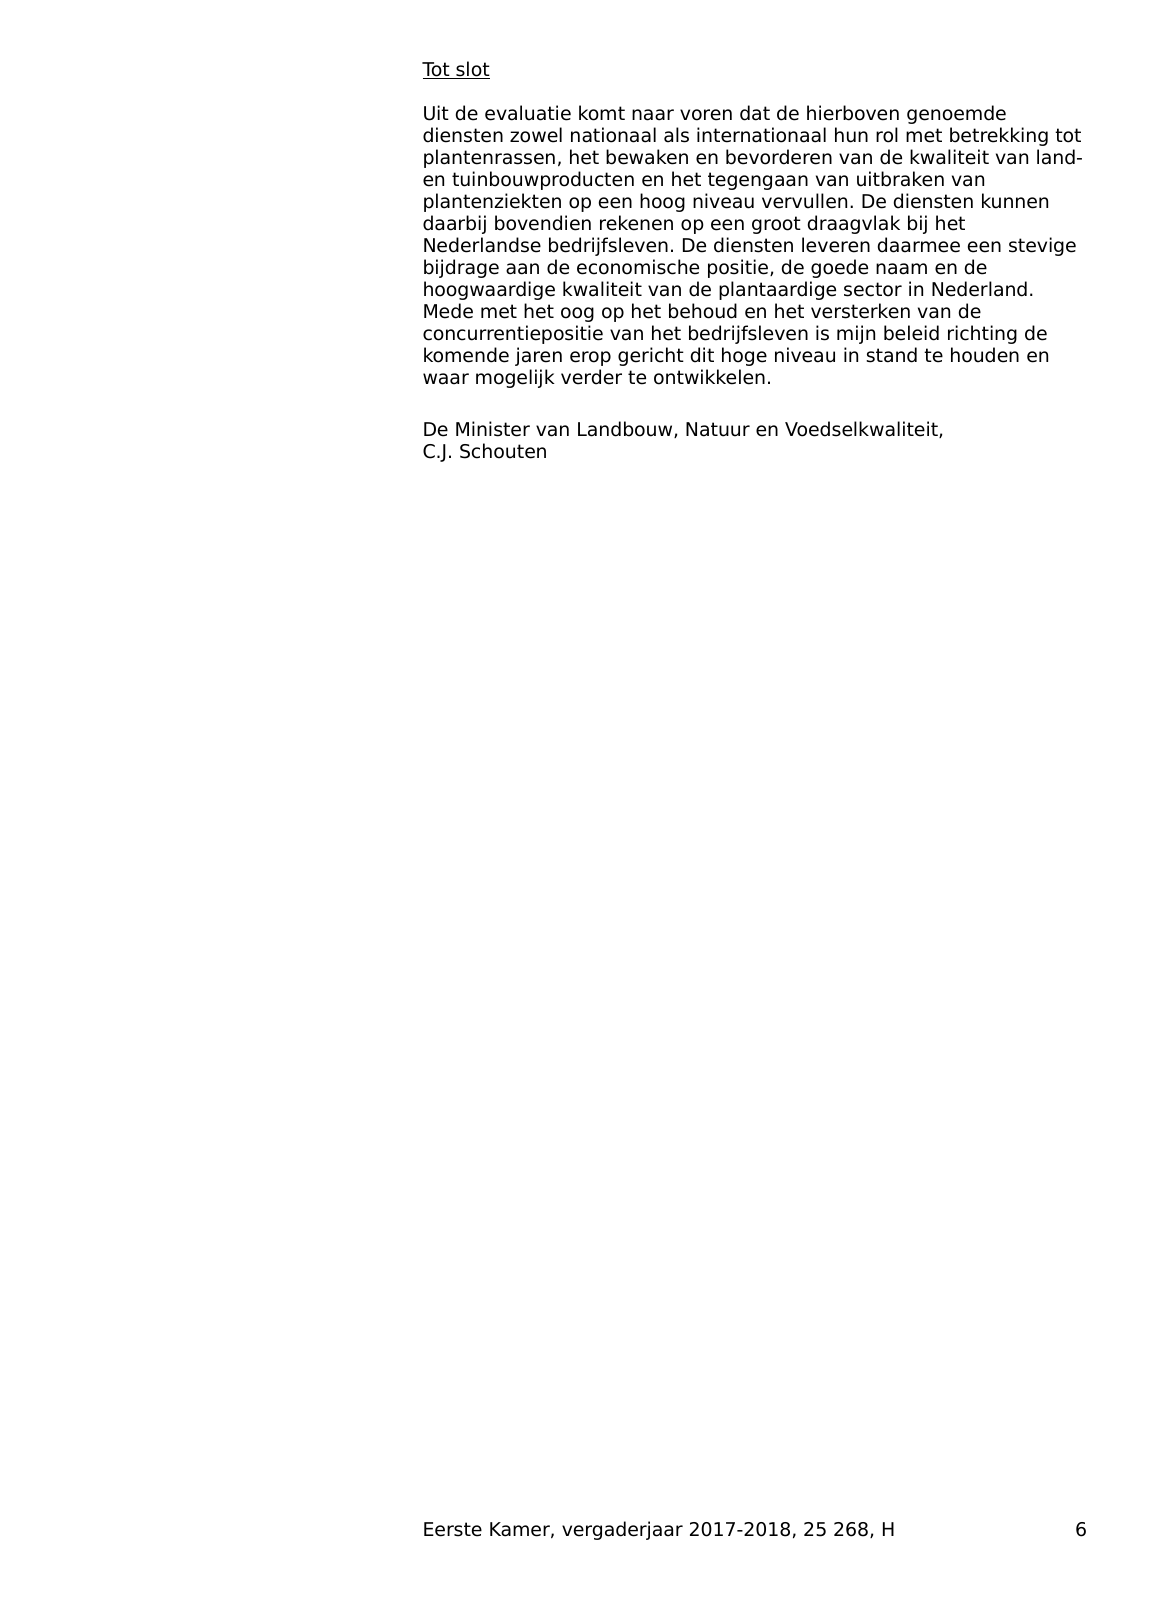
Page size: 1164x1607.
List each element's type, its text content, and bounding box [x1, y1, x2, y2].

text Uit de evaluatie komt naar voren dat de hierboven genoemde diensten zowel nationaal als internationaal hun rol met betrekking tot plantenrassen, het bewaken en bevorderen van de kwaliteit van land- en tuinbouwproducten en het tegengaan van uitbraken van plantenziekten op een hoog niveau vervullen. De diensten kunnen daarbij bovendien rekenen op een groot draagvlak bij het Nederlandse bedrijfsleven. De diensten leveren daarmee een stevige bijdrage aan de economische positie, de goede naam en de hoogwaardige kwaliteit van de plantaardige sector in Nederland. Mede met het oog op het behoud en het versterken van de concurrentiepositie van het bedrijfsleven is mijn beleid richting de komende jaren erop gericht dit hoge niveau in stand te houden en waar mogelijk verder te ontwikkelen. [422, 103, 1087, 389]
subtitle Tot slot [422, 59, 1087, 81]
text De Minister van Landbouw, Natuur en Voedselkwaliteit, C.J. Schouten [422, 419, 1087, 463]
